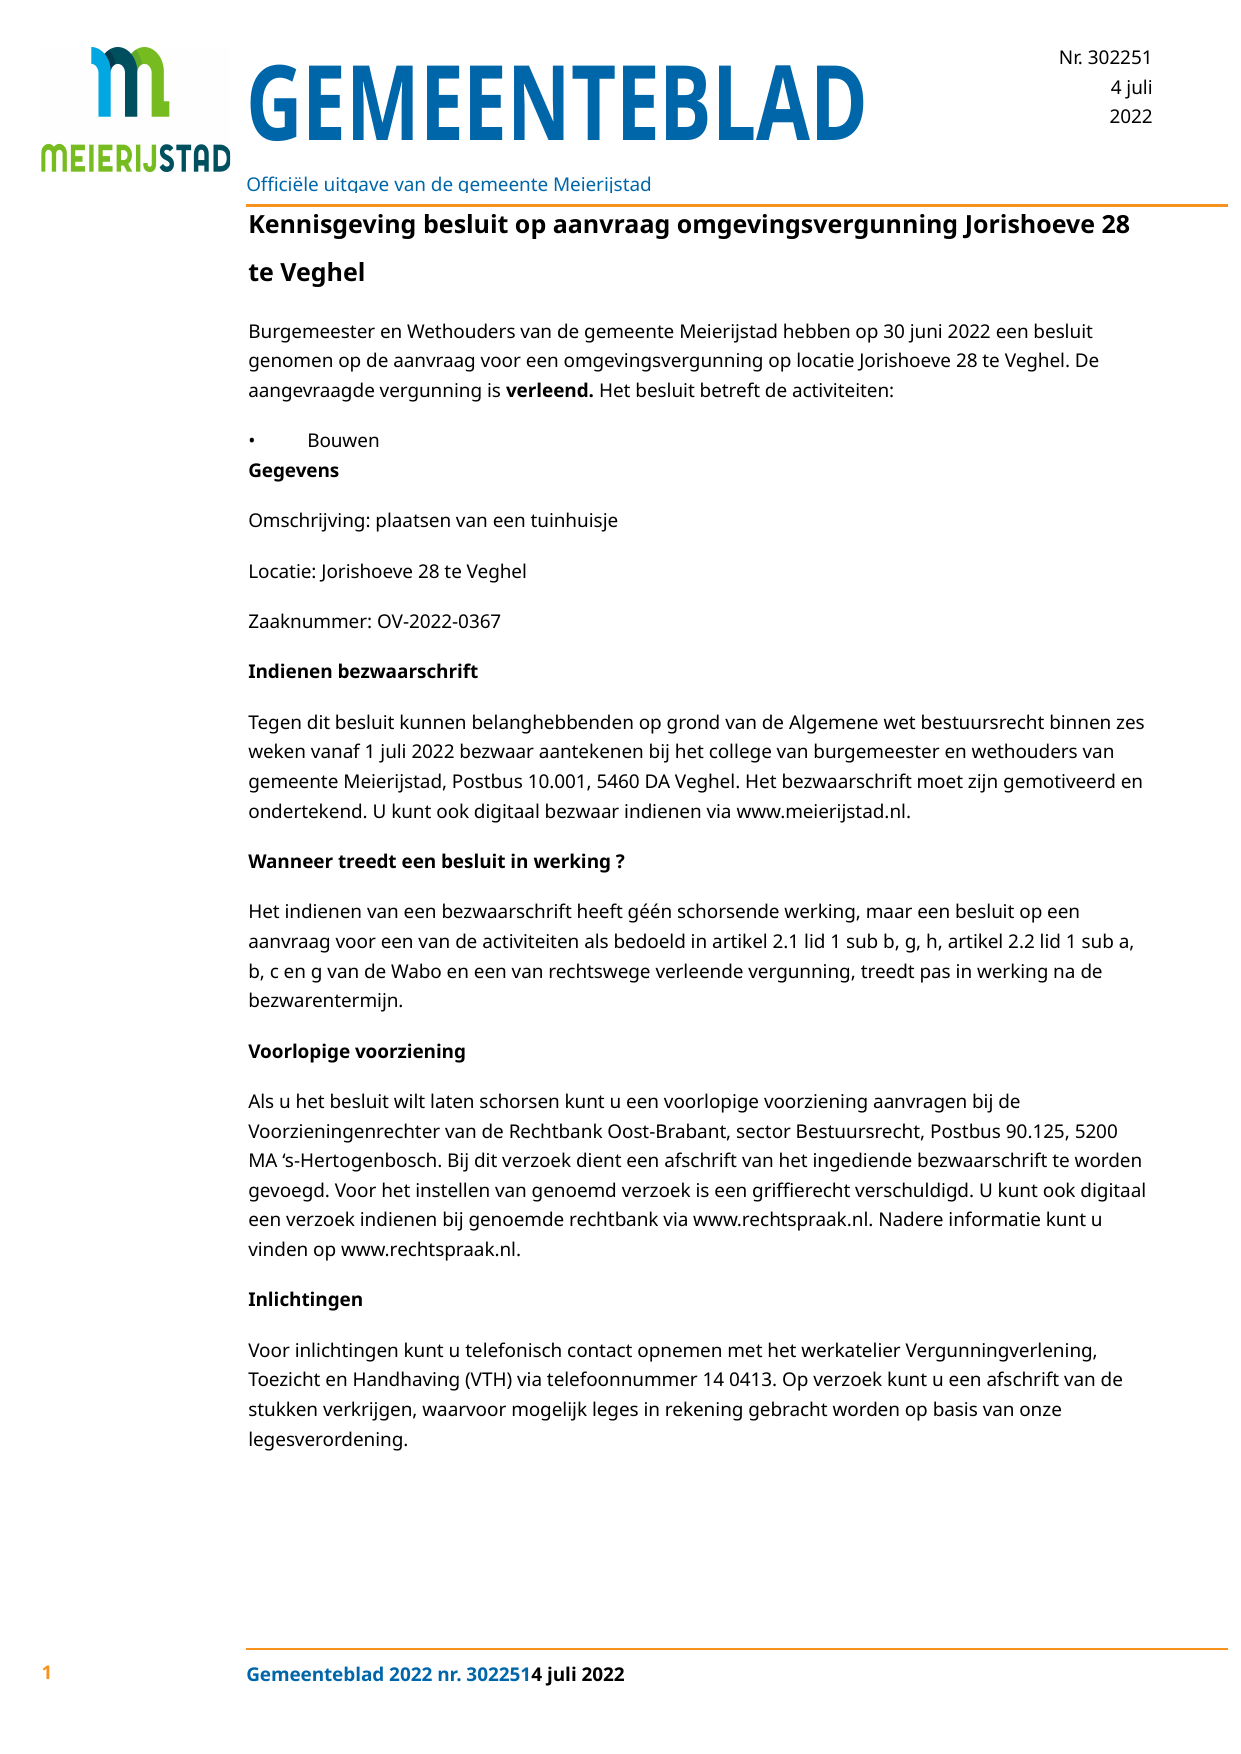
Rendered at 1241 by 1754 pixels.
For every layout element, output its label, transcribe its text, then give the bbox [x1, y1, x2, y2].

text Tegen dit besluit kunnen belanghebbenden op grond van de Algemene wet bestuursrecht binnen zes weken vanaf 1 juli 2022 bezwaar aantekenen bij het college van burgemeester en wethouders van gemeente Meierijstad, Postbus 10.001, 5460 DA Veghel. Het bezwaarschrift moet zijn gemotiveerd en ondertekend. U kunt ook digitaal bezwaar indienen via www.meierijstad.nl. [248, 709, 1152, 824]
text Inlichtingen [248, 1287, 1152, 1312]
text Zaaknummer: OV-2022-0367 [248, 608, 1152, 634]
text Kennisgeving besluit op aanvraag omgevingsvergunning Jorishoeve 28 te Veghel [248, 207, 1152, 288]
text Locatie: Jorishoeve 28 te Veghel [248, 558, 1152, 584]
text Voor inlichtingen kunt u telefonisch contact opnemen met het werkatelier Vergunningverlening, Toezicht en Handhaving (VTH) via telefoonnummer 14 0413. Op verzoek kunt u een afschrift van de stukken verkrijgen, waarvoor mogelijk leges in rekening gebracht worden op basis van onze legesverordening. [248, 1337, 1152, 1452]
text Het indienen van een bezwaarschrift heeft géén schorsende werking, maar een besluit op een aanvraag voor een van de activiteiten als bedoeld in artikel 2.1 lid 1 sub b, g, h, artikel 2.2 lid 1 sub a, b, c en g van de Wabo en een van rechtswege verleende vergunning, treedt pas in werking na de bezwarentermijn. [248, 899, 1152, 1013]
text Burgemeester en Wethouders van de gemeente Meierijstad hebben op 30 juni 2022 een besluit genomen op de aanvraag voor een omgevingsvergunning op locatie Jorishoeve 28 te Veghel. De aangevraagde vergunning is verleend. Het besluit betreft de activiteiten: [248, 318, 1152, 403]
text Omschrijving: plaatsen van een tuinhuisje [248, 507, 1152, 533]
text Gegevens [248, 457, 1152, 483]
text Voorlopige voorziening [248, 1038, 1152, 1064]
text Als u het besluit wilt laten schorsen kunt u een voorlopige voorziening aanvragen bij de Voorzieningenrechter van de Rechtbank Oost-Brabant, sector Bestuursrecht, Postbus 90.125, 5200 MA ‘s-Hertogenbosch. Bij dit verzoek dient een afschrift van het ingediende bezwaarschrift te worden gevoegd. Voor het instellen van genoemd verzoek is een griffierecht verschuldigd. U kunt ook digitaal een verzoek indienen bij genoemde rechtbank via www.rechtspraak.nl. Nadere informatie kunt u vinden op www.rechtspraak.nl. [248, 1088, 1152, 1262]
picture [41, 47, 231, 172]
text Wanneer treedt een besluit in werking ? [248, 848, 1152, 874]
text Indienen bezwaarschrift [248, 659, 1152, 684]
list Bouwen [248, 427, 1152, 453]
